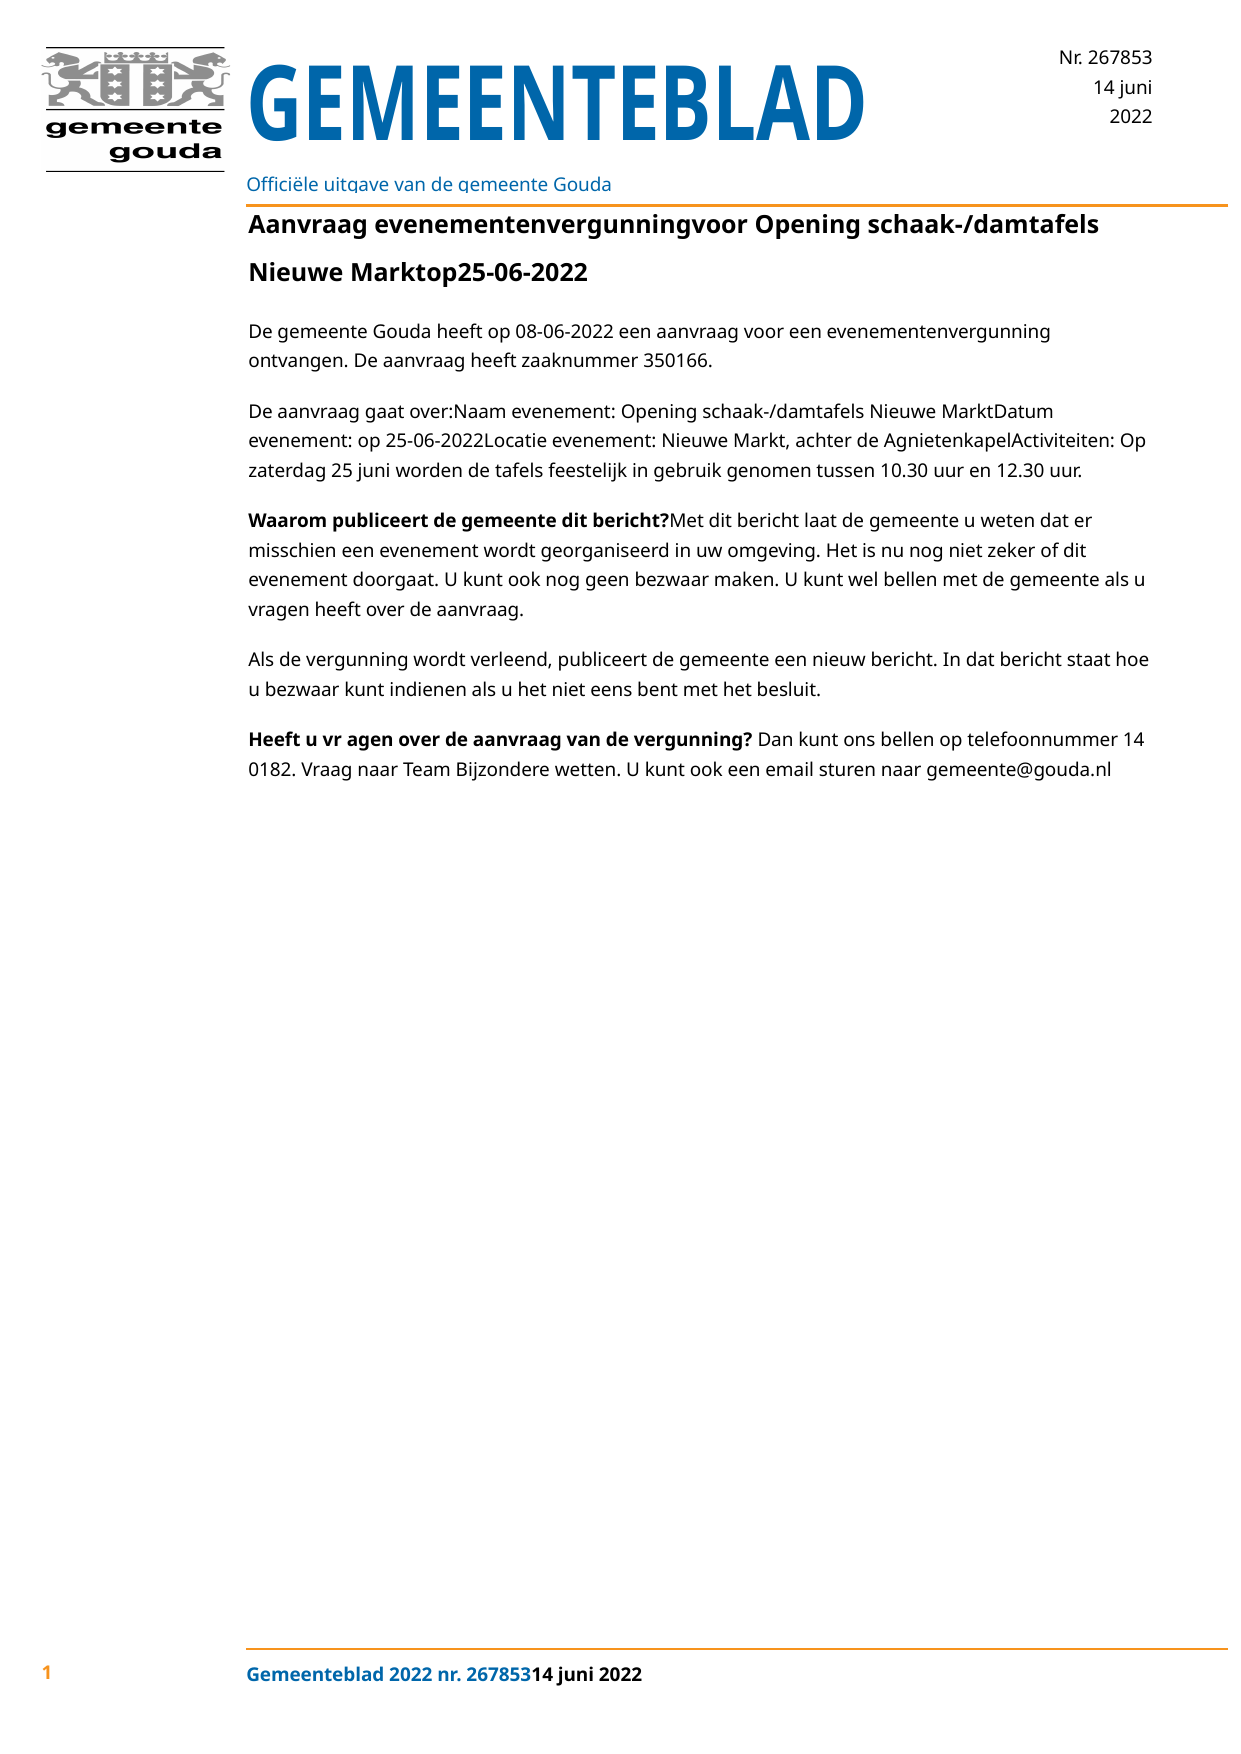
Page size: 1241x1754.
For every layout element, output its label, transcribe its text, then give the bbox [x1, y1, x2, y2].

text Als de vergunning wordt verleend, publiceert de gemeente een nieuw bericht. In dat bericht staat hoe u bezwaar kunt indienen als u het niet eens bent met het besluit. [248, 647, 1152, 702]
text De aanvraag gaat over:Naam evenement: Opening schaak-/damtafels Nieuwe MarktDatum evenement: op 25-06-2022Locatie evenement: Nieuwe Markt, achter de AgnietenkapelActiviteiten: Op zaterdag 25 juni worden de tafels feestelijk in gebruik genomen tussen 10.30 uur en 12.30 uur. [248, 398, 1152, 483]
text Aanvraag evenementenvergunningvoor Opening schaak-/damtafels Nieuwe Marktop25-06-2022 [248, 207, 1152, 288]
picture [41, 47, 231, 172]
text De gemeente Gouda heeft op 08-06-2022 een aanvraag voor een evenementenvergunning ontvangen. De aanvraag heeft zaaknummer 350166. [248, 318, 1152, 373]
text Waarom publiceert de gemeente dit bericht?Met dit bericht laat de gemeente u weten dat er misschien een evenement wordt georganiseerd in uw omgeving. Het is nu nog niet zeker of dit evenement doorgaat. U kunt ook nog geen bezwaar maken. U kunt wel bellen met de gemeente als u vragen heeft over de aanvraag. [248, 507, 1152, 622]
text Heeft u vr agen over de aanvraag van de vergunning? Dan kunt ons bellen op telefoonnummer 14 0182. Vraag naar Team Bijzondere wetten. U kunt ook een email sturen naar gemeente@gouda.nl [248, 727, 1152, 782]
